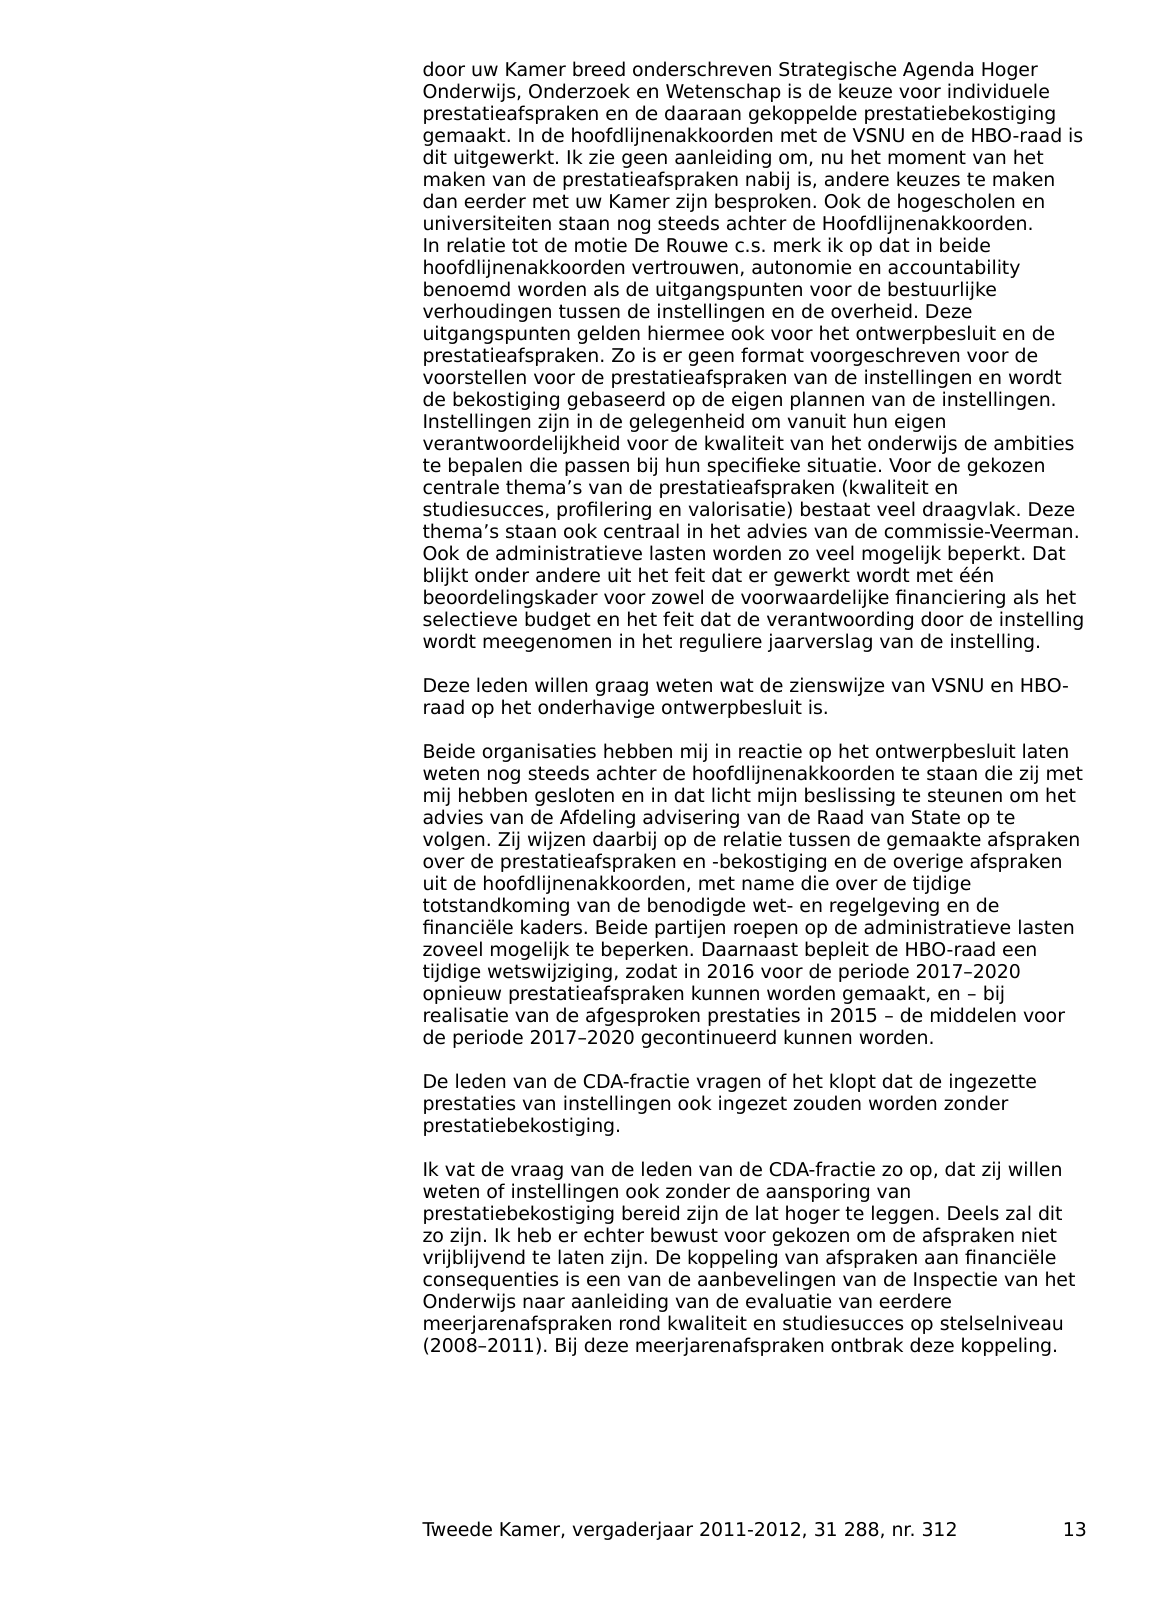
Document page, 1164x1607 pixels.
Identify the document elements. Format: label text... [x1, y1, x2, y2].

text Beide organisaties hebben mij in reactie op het ontwerpbesluit laten weten nog steeds achter de hoofdlijnenakkoorden te staan die zij met mij hebben gesloten en in dat licht mijn beslissing te steunen om het advies van de Afdeling advisering van de Raad van State op te volgen. Zij wijzen daarbij op de relatie tussen de gemaakte afspraken over de prestatieafspraken en -bekostiging en de overige afspraken uit de hoofdlijnenakkoorden, met name die over de tijdige totstandkoming van de benodigde wet- en regelgeving en de financiële kaders. Beide partijen roepen op de administratieve lasten zoveel mogelijk te beperken. Daarnaast bepleit de HBO-raad een tijdige wetswijziging, zodat in 2016 voor de periode 2017–2020 opnieuw prestatieafspraken kunnen worden gemaakt, en – bij realisatie van de afgesproken prestaties in 2015 – de middelen voor de periode 2017–2020 gecontinueerd kunnen worden. [422, 741, 1087, 1048]
text De leden van de CDA-fractie vragen of het klopt dat de ingezette prestaties van instellingen ook ingezet zouden worden zonder prestatiebekostiging. [422, 1071, 1087, 1137]
text Deze leden willen graag weten wat de zienswijze van VSNU en HBO-raad op het onderhavige ontwerpbesluit is. [422, 675, 1087, 719]
text Ik vat de vraag van de leden van de CDA-fractie zo op, dat zij willen weten of instellingen ook zonder de aansporing van prestatiebekostiging bereid zijn de lat hoger te leggen. Deels zal dit zo zijn. Ik heb er echter bewust voor gekozen om de afspraken niet vrijblijvend te laten zijn. De koppeling van afspraken aan financiële consequenties is een van de aanbevelingen van de Inspectie van het Onderwijs naar aanleiding van de evaluatie van eerdere meerjarenafspraken rond kwaliteit en studiesucces op stelselniveau (2008–2011). Bij deze meerjarenafspraken ontbrak deze koppeling. [422, 1159, 1087, 1357]
text In relatie tot de motie De Rouwe c.s. merk ik op dat in beide hoofdlijnenakkoorden vertrouwen, autonomie en accountability benoemd worden als de uitgangspunten voor de bestuurlijke verhoudingen tussen de instellingen en de overheid. Deze uitgangspunten gelden hiermee ook voor het ontwerpbesluit en de prestatieafspraken. Zo is er geen format voorgeschreven voor de voorstellen voor de prestatieafspraken van de instellingen en wordt de bekostiging gebaseerd op de eigen plannen van de instellingen. Instellingen zijn in de gelegenheid om vanuit hun eigen verantwoordelijkheid voor de kwaliteit van het onderwijs de ambities te bepalen die passen bij hun specifieke situatie. Voor de gekozen centrale thema’s van de prestatieafspraken (kwaliteit en studiesucces, profilering en valorisatie) bestaat veel draagvlak. Deze thema’s staan ook centraal in het advies van de commissie-Veerman. Ook de administratieve lasten worden zo veel mogelijk beperkt. Dat blijkt onder andere uit het feit dat er gewerkt wordt met één beoordelingskader voor zowel de voorwaardelijke financiering als het selectieve budget en het feit dat de verantwoording door de instelling wordt meegenomen in het reguliere jaarverslag van de instelling. [422, 235, 1087, 652]
text door uw Kamer breed onderschreven Strategische Agenda Hoger Onderwijs, Onderzoek en Wetenschap is de keuze voor individuele prestatieafspraken en de daaraan gekoppelde prestatiebekostiging gemaakt. In de hoofdlijnenakkoorden met de VSNU en de HBO-raad is dit uitgewerkt. Ik zie geen aanleiding om, nu het moment van het maken van de prestatieafspraken nabij is, andere keuzes te maken dan eerder met uw Kamer zijn besproken. Ook de hogescholen en universiteiten staan nog steeds achter de Hoofdlijnenakkoorden. [422, 59, 1087, 235]
